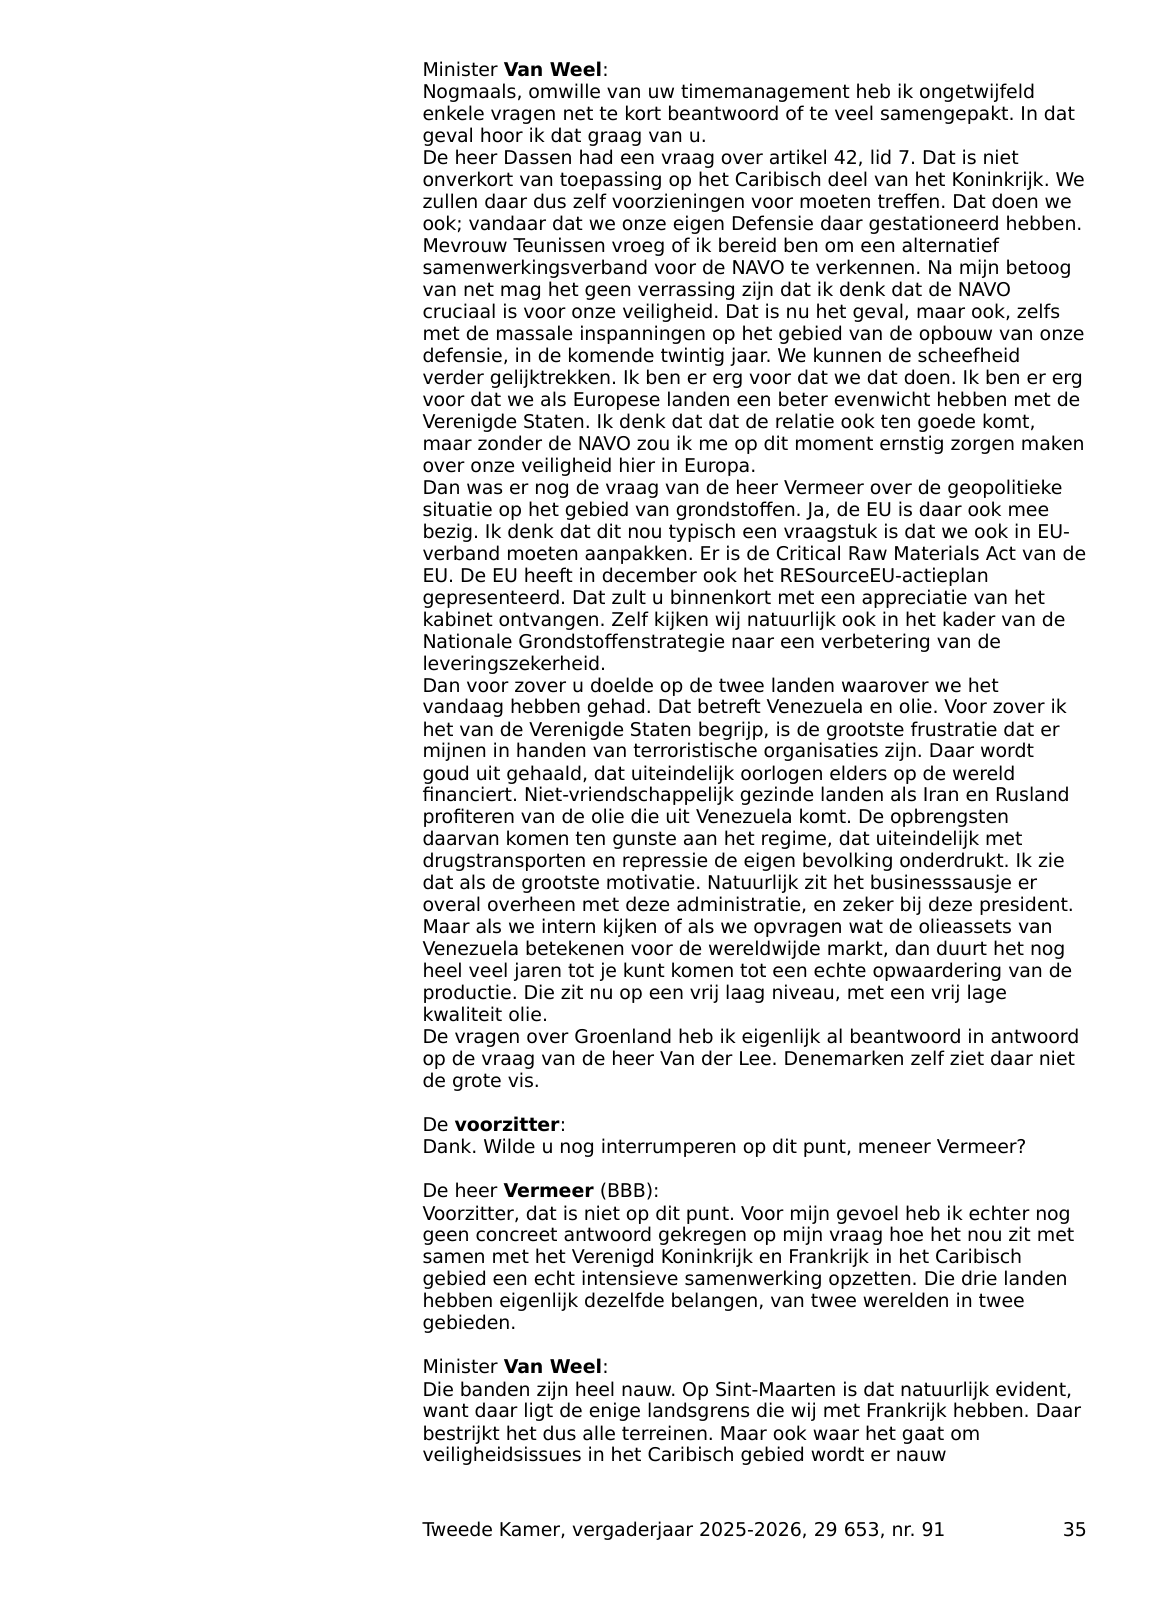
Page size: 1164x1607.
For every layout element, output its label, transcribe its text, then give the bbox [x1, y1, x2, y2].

text Die banden zijn heel nauw. Op Sint-Maarten is dat natuurlijk evident, want daar ligt de enige landsgrens die wij met Frankrijk hebben. Daar bestrijkt het dus alle terreinen. Maar ook waar het gaat om veiligheidsissues in het Caribisch gebied wordt er nauw [422, 1378, 1087, 1466]
text De heer Dassen had een vraag over artikel 42, lid 7. Dat is niet onverkort van toepassing op het Caribisch deel van het Koninkrijk. We zullen daar dus zelf voorzieningen voor moeten treffen. Dat doen we ook; vandaar dat we onze eigen Defensie daar gestationeerd hebben. [422, 147, 1087, 235]
text Minister Van Weel: [422, 1356, 1087, 1378]
text Dan was er nog de vraag van de heer Vermeer over de geopolitieke situatie op het gebied van grondstoffen. Ja, de EU is daar ook mee bezig. Ik denk dat dit nou typisch een vraagstuk is dat we ook in EU-verband moeten aanpakken. Er is de Critical Raw Materials Act van de EU. De EU heeft in december ook het RESourceEU-actieplan gepresenteerd. Dat zult u binnenkort met een appreciatie van het kabinet ontvangen. Zelf kijken wij natuurlijk ook in het kader van de Nationale Grondstoffenstrategie naar een verbetering van de leveringszekerheid. [422, 477, 1087, 674]
text Nogmaals, omwille van uw timemanagement heb ik ongetwijfeld enkele vragen net te kort beantwoord of te veel samengepakt. In dat geval hoor ik dat graag van u. [422, 81, 1087, 147]
text De heer Vermeer (BBB): [422, 1180, 1087, 1202]
text Minister Van Weel: [422, 59, 1087, 81]
text Mevrouw Teunissen vroeg of ik bereid ben om een alternatief samenwerkingsverband voor de NAVO te verkennen. Na mijn betoog van net mag het geen verrassing zijn dat ik denk dat de NAVO cruciaal is voor onze veiligheid. Dat is nu het geval, maar ook, zelfs met de massale inspanningen op het gebied van de opbouw van onze defensie, in de komende twintig jaar. We kunnen de scheefheid verder gelijktrekken. Ik ben er erg voor dat we dat doen. Ik ben er erg voor dat we als Europese landen een beter evenwicht hebben met de Verenigde Staten. Ik denk dat dat de relatie ook ten goede komt, maar zonder de NAVO zou ik me op dit moment ernstig zorgen maken over onze veiligheid hier in Europa. [422, 235, 1087, 477]
text Dan voor zover u doelde op de twee landen waarover we het vandaag hebben gehad. Dat betreft Venezuela en olie. Voor zover ik het van de Verenigde Staten begrijp, is de grootste frustratie dat er mijnen in handen van terroristische organisaties zijn. Daar wordt goud uit gehaald, dat uiteindelijk oorlogen elders op de wereld financiert. Niet-vriendschappelijk gezinde landen als Iran en Rusland profiteren van de olie die uit Venezuela komt. De opbrengsten daarvan komen ten gunste aan het regime, dat uiteindelijk met drugstransporten en repressie de eigen bevolking onderdrukt. Ik zie dat als de grootste motivatie. Natuurlijk zit het businesssausje er overal overheen met deze administratie, en zeker bij deze president. Maar als we intern kijken of als we opvragen wat de olieassets van Venezuela betekenen voor de wereldwijde markt, dan duurt het nog heel veel jaren tot je kunt komen tot een echte opwaardering van de productie. Die zit nu op een vrij laag niveau, met een vrij lage kwaliteit olie. [422, 674, 1087, 1026]
text De voorzitter: [422, 1114, 1087, 1136]
text Voorzitter, dat is niet op dit punt. Voor mijn gevoel heb ik echter nog geen concreet antwoord gekregen op mijn vraag hoe het nou zit met samen met het Verenigd Koninkrijk en Frankrijk in het Caribisch gebied een echt intensieve samenwerking opzetten. Die drie landen hebben eigenlijk dezelfde belangen, van twee werelden in twee gebieden. [422, 1202, 1087, 1334]
text Dank. Wilde u nog interrumperen op dit punt, meneer Vermeer? [422, 1136, 1087, 1158]
text De vragen over Groenland heb ik eigenlijk al beantwoord in antwoord op de vraag van de heer Van der Lee. Denemarken zelf ziet daar niet de grote vis. [422, 1026, 1087, 1092]
